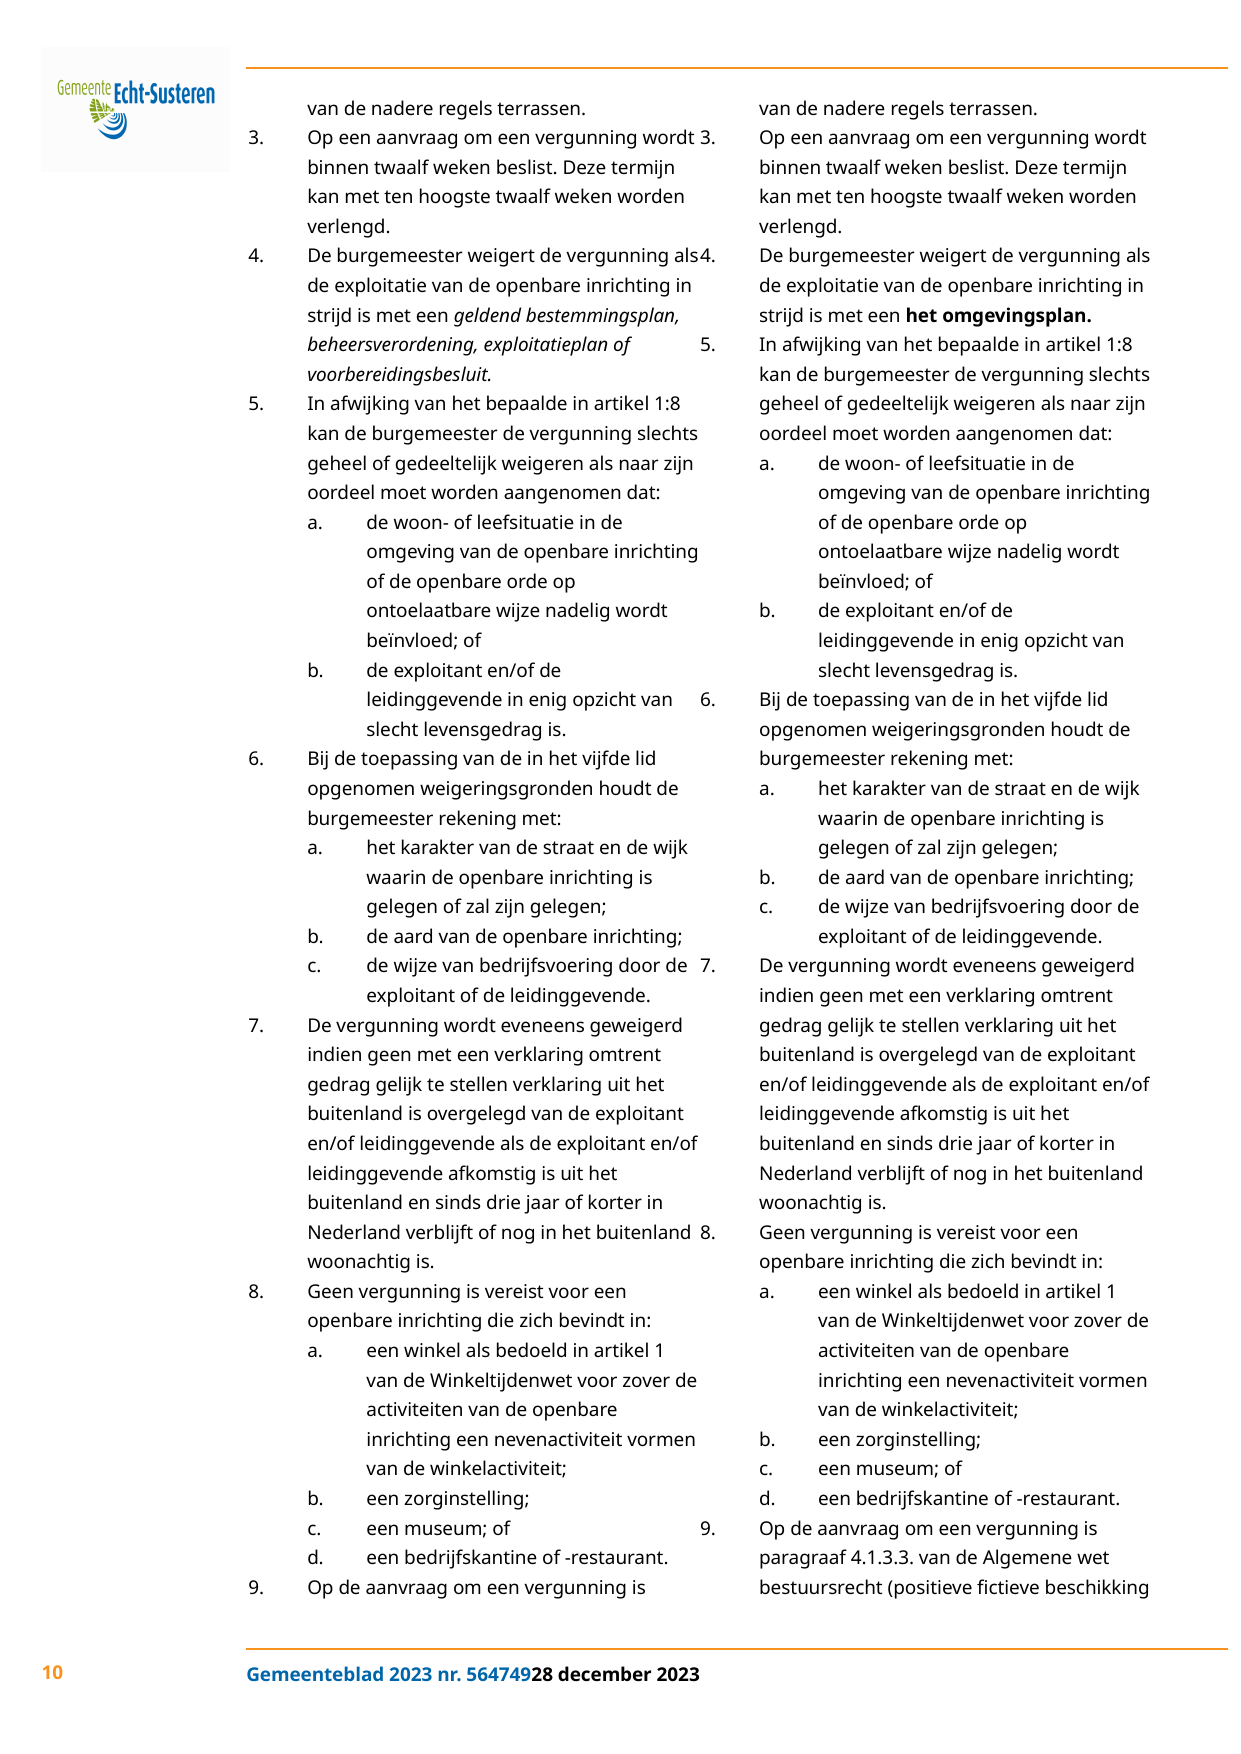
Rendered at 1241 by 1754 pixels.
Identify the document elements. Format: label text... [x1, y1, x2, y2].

picture [41, 47, 231, 172]
table_cell van de nadere regels terrassen. Op een aanvraag om een vergunning wordt binnen twaalf weken beslist. Deze termijn kan met ten hoogste twaalf weken worden verlengd. De burgemeester weigert de vergunning als de exploitatie van de openbare inrichting in strijd is met een het omgevingsplan. In afwijking van het bepaalde in artikel 1:8 kan de burgemeester de vergunning slechts geheel of gedeeltelijk weigeren als naar zijn oordeel moet worden aangenomen dat: de woon- of leefsituatie in de omgeving van de openbare inrichting of de openbare orde op ontoelaatbare wijze nadelig wordt beïnvloed; of de exploitant en/of de leidinggevende in enig opzicht van slecht levensgedrag is. Bij de toepassing van de in het vijfde lid opgenomen weigeringsgronden houdt de burgemeester rekening met: het karakter van de straat en de wijk waarin de openbare inrichting is gelegen of zal zijn gelegen; de aard van de openbare inrichting; de wijze van bedrijfsvoering door de exploitant of de leidinggevende. De vergunning wordt eveneens geweigerd indien geen met een verklaring omtrent gedrag gelijk te stellen verklaring uit het buitenland is overgelegd van de exploitant en/of leidinggevende als de exploitant en/of leidinggevende afkomstig is uit het buitenland en sinds drie jaar of korter in Nederland verblijft of nog in het buitenland woonachtig is. Geen vergunning is vereist voor een openbare inrichting die zich bevindt in: een winkel als bedoeld in artikel 1 van de Winkeltijdenwet voor zover de activiteiten van de openbare inrichting een nevenactiviteit vormen van de winkelactiviteit; een zorginstelling; een museum; of een bedrijfskantine of -restaurant. Op de aanvraag om een vergunning is paragraaf 4.1.3.3. van de Algemene wet bestuursrecht (positieve fictieve beschikking [700, 95, 1152, 1600]
table_cell van de nadere regels terrassen. Op een aanvraag om een vergunning wordt binnen twaalf weken beslist. Deze termijn kan met ten hoogste twaalf weken worden verlengd. De burgemeester weigert de vergunning als de exploitatie van de openbare inrichting in strijd is met een geldend bestemmingsplan, beheersverordening, exploitatieplan of voorbereidingsbesluit. In afwijking van het bepaalde in artikel 1:8 kan de burgemeester de vergunning slechts geheel of gedeeltelijk weigeren als naar zijn oordeel moet worden aangenomen dat: de woon- of leefsituatie in de omgeving van de openbare inrichting of de openbare orde op ontoelaatbare wijze nadelig wordt beïnvloed; of de exploitant en/of de leidinggevende in enig opzicht van slecht levensgedrag is. Bij de toepassing van de in het vijfde lid opgenomen weigeringsgronden houdt de burgemeester rekening met: het karakter van de straat en de wijk waarin de openbare inrichting is gelegen of zal zijn gelegen; de aard van de openbare inrichting; de wijze van bedrijfsvoering door de exploitant of de leidinggevende. De vergunning wordt eveneens geweigerd indien geen met een verklaring omtrent gedrag gelijk te stellen verklaring uit het buitenland is overgelegd van de exploitant en/of leidinggevende als de exploitant en/of leidinggevende afkomstig is uit het buitenland en sinds drie jaar of korter in Nederland verblijft of nog in het buitenland woonachtig is. Geen vergunning is vereist voor een openbare inrichting die zich bevindt in: een winkel als bedoeld in artikel 1 van de Winkeltijdenwet voor zover de activiteiten van de openbare inrichting een nevenactiviteit vormen van de winkelactiviteit; een zorginstelling; een museum; of een bedrijfskantine of -restaurant. Op de aanvraag om een vergunning is [248, 95, 700, 1600]
